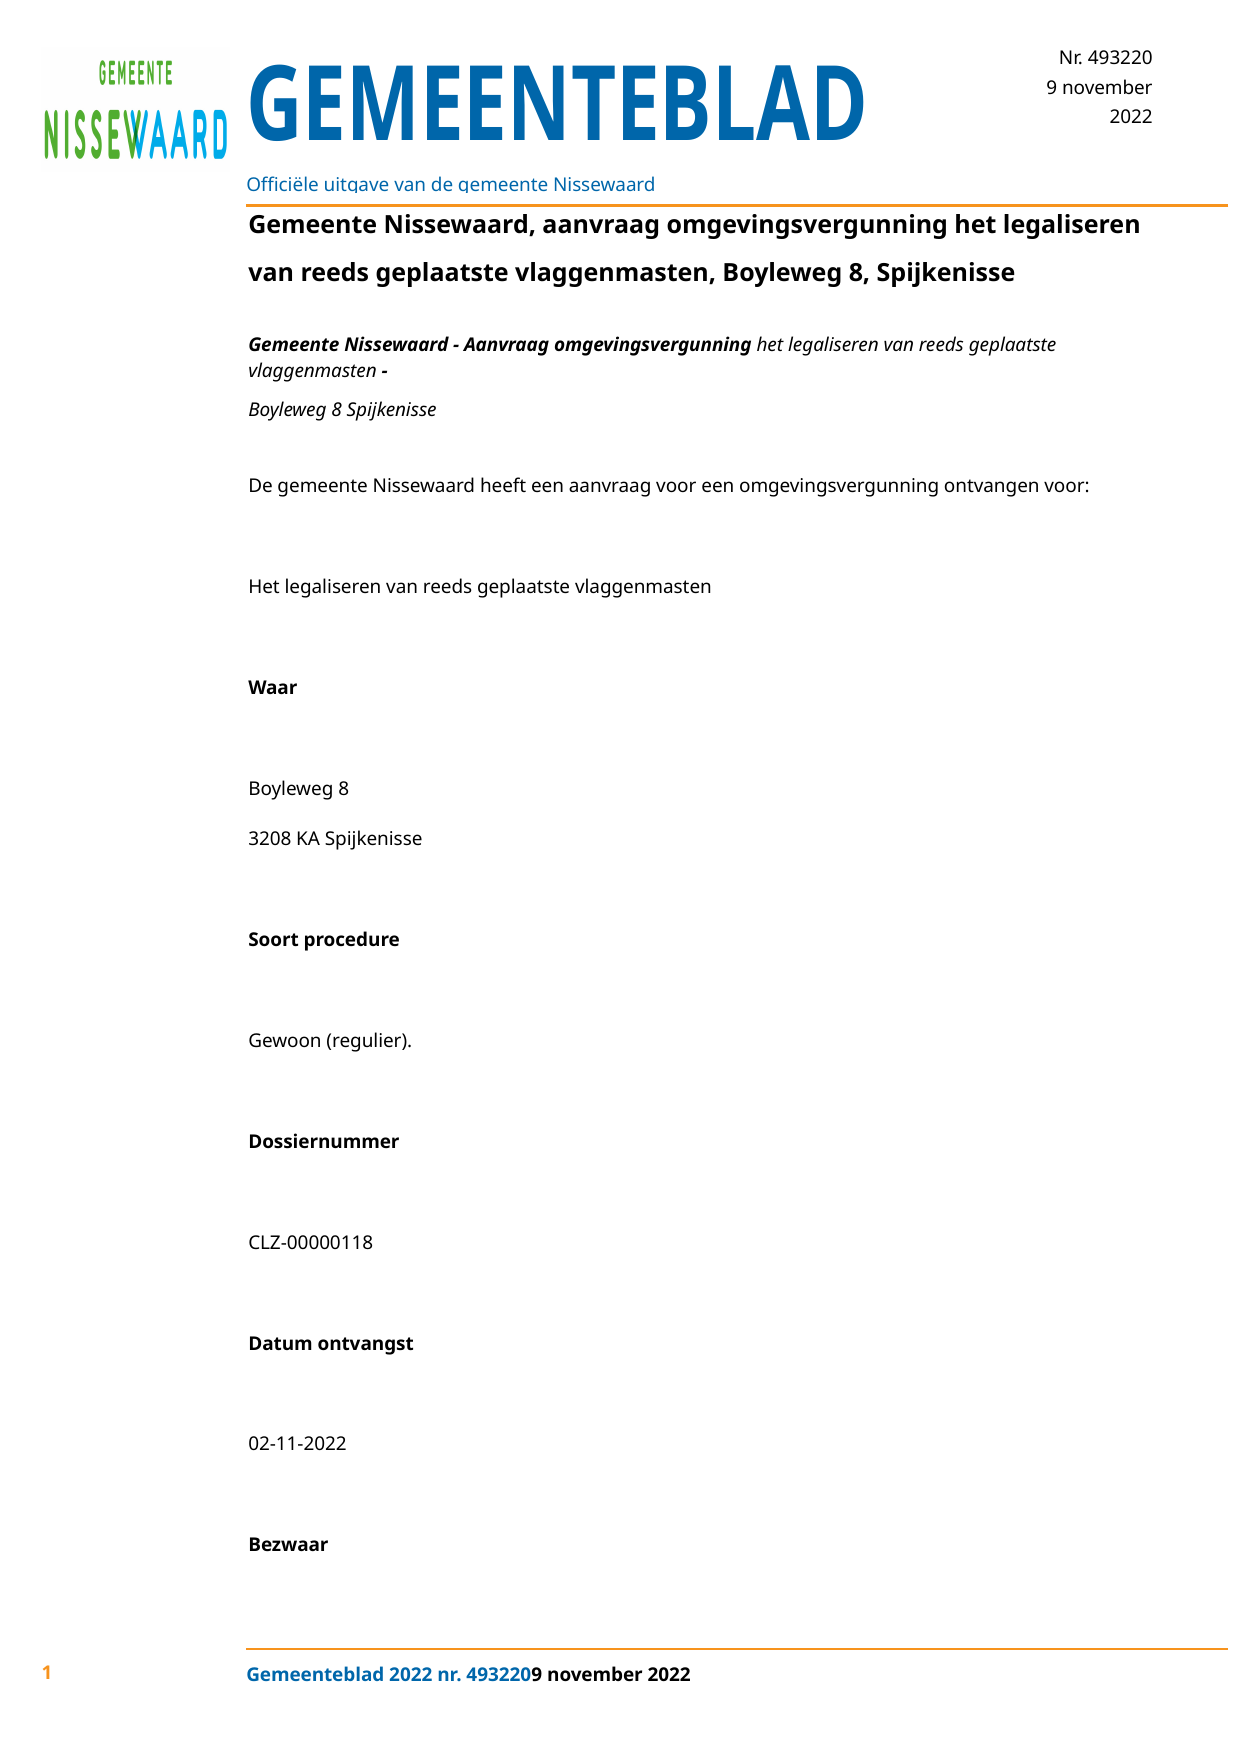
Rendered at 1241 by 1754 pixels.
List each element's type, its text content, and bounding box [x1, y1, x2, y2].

text CLZ-00000118 [248, 1229, 1152, 1254]
text Boyleweg 8 Spijkenisse [248, 396, 1152, 422]
text Bezwaar [248, 1531, 1152, 1557]
text 02-11-2022 [248, 1431, 1152, 1456]
picture [41, 47, 231, 172]
text Gewoon (regulier). [248, 1027, 1152, 1053]
text Het legaliseren van reeds geplaatste vlaggenmasten [248, 573, 1152, 599]
text Datum ontvangst [248, 1330, 1152, 1355]
text Gemeente Nissewaard, aanvraag omgevingsvergunning het legaliseren van reeds geplaatste vlaggenmasten, Boyleweg 8, Spijkenisse [248, 207, 1152, 288]
text Soort procedure [248, 926, 1152, 952]
text 3208 KA Spijkenisse [248, 826, 1152, 851]
text Gemeente Nissewaard - Aanvraag omgevingsvergunning het legaliseren van reeds geplaatste vlaggenmasten - [248, 331, 1152, 383]
text Boyleweg 8 [248, 775, 1152, 801]
text Waar [248, 674, 1152, 700]
text Dossiernummer [248, 1128, 1152, 1154]
text De gemeente Nissewaard heeft een aanvraag voor een omgevingsvergunning ontvangen voor: [248, 473, 1152, 498]
